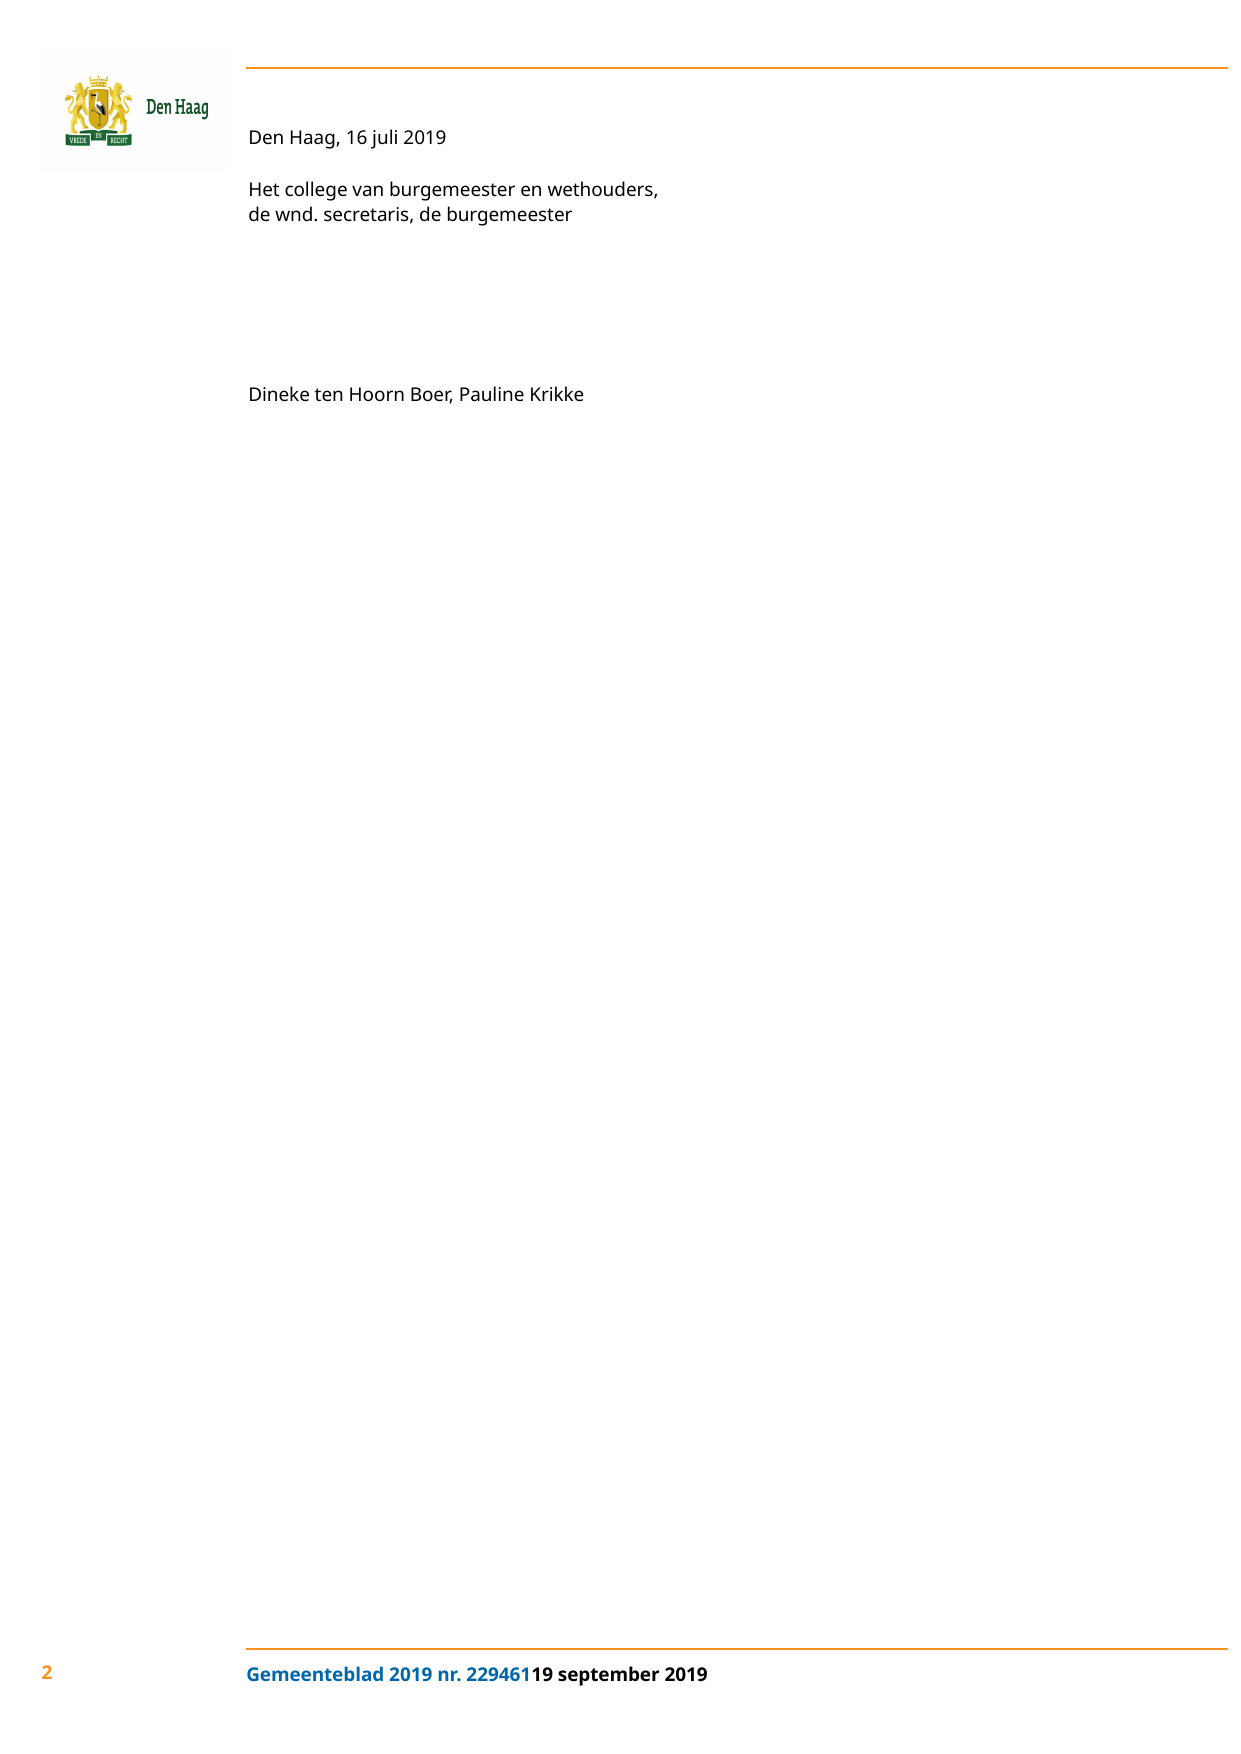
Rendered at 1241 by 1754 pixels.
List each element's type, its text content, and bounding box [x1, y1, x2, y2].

text Het college van burgemeester en wethouders, [248, 176, 1152, 202]
picture [41, 47, 231, 172]
text Den Haag, 16 juli 2019 [248, 124, 1152, 150]
text de wnd. secretaris, de burgemeester [248, 202, 1152, 227]
text Dineke ten Hoorn Boer, Pauline Krikke [248, 382, 1152, 407]
